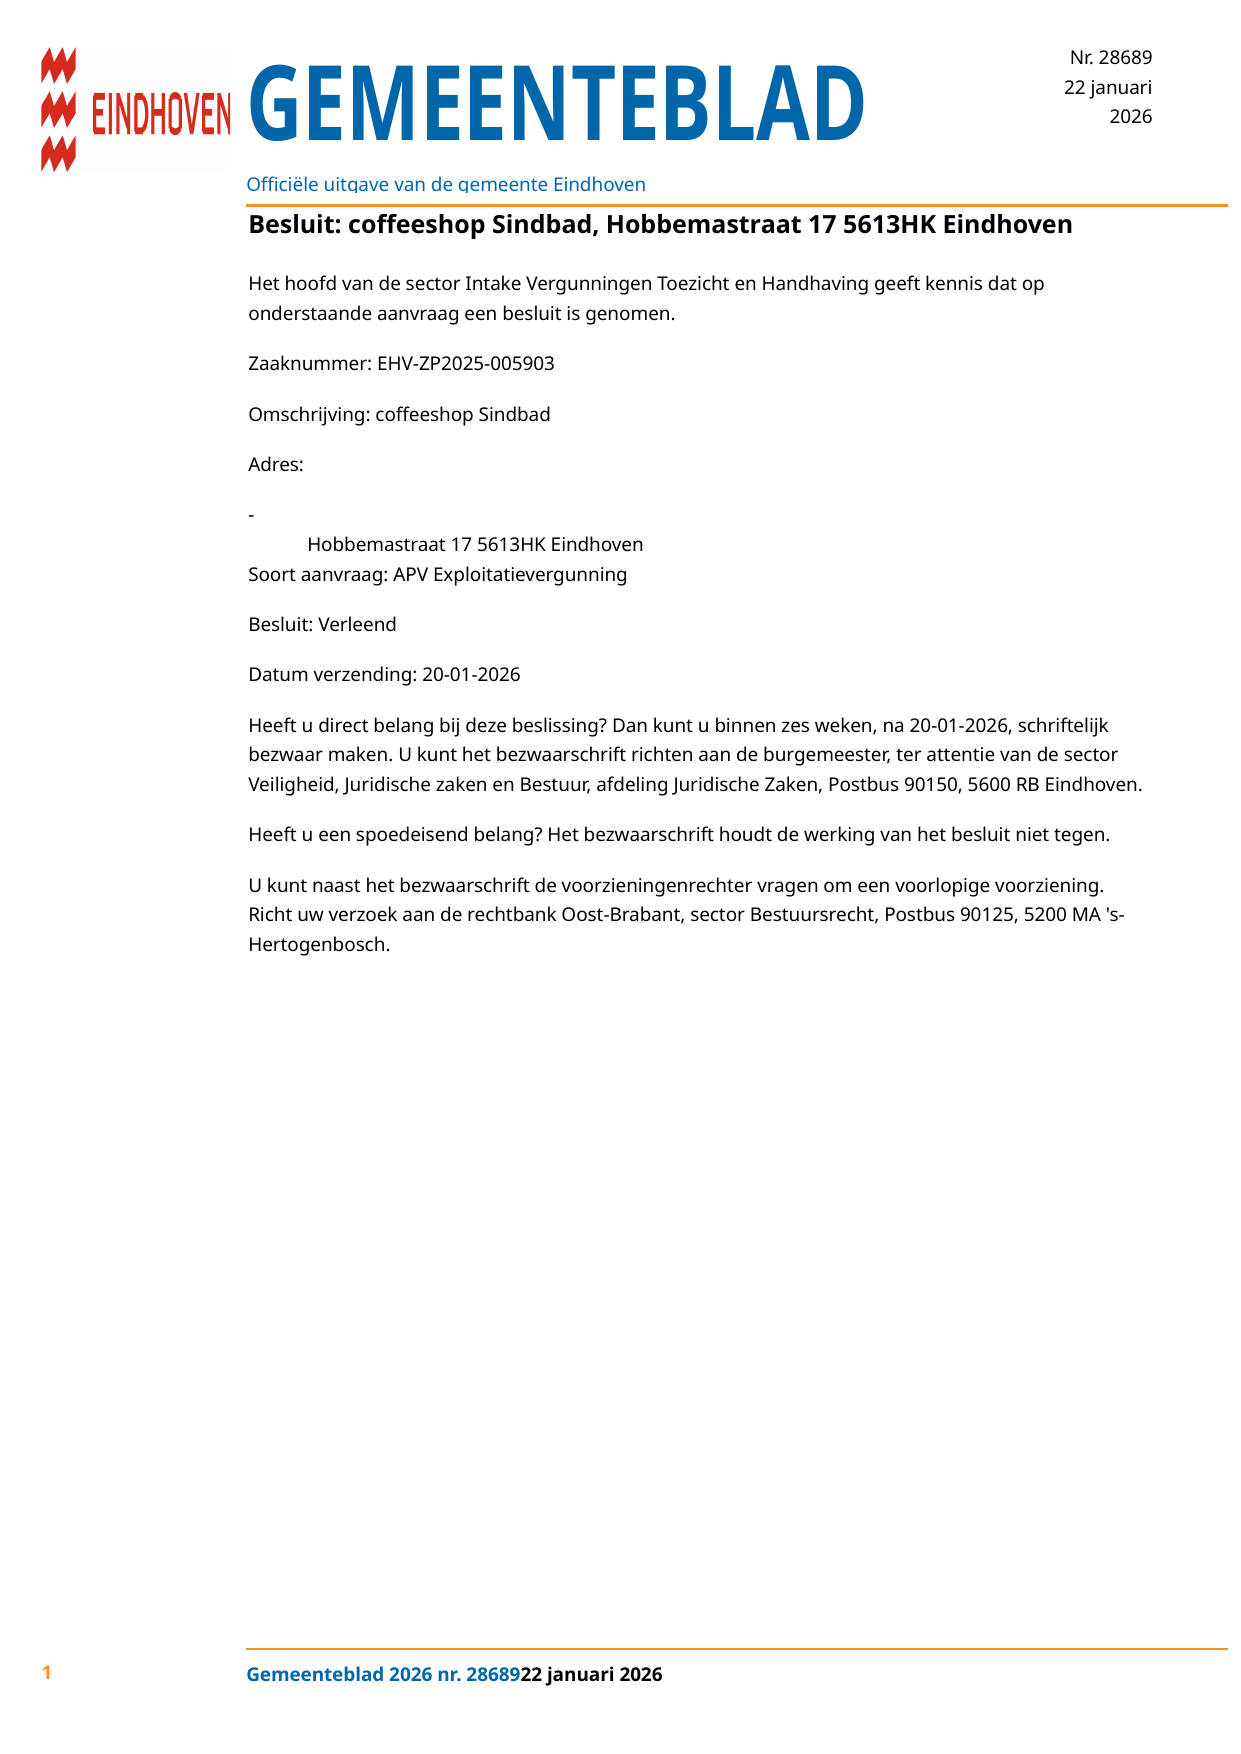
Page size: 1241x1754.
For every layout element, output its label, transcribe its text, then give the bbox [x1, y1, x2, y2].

text Soort aanvraag: APV Exploitatievergunning [248, 561, 1152, 586]
list Hobbemastraat 17 5613HK Eindhoven [248, 531, 1152, 557]
text Omschrijving: coffeeshop Sindbad [248, 401, 1152, 426]
text Heeft u een spoedeisend belang? Het bezwaarschrift houdt de werking van het besluit niet tegen. [248, 822, 1152, 847]
text Datum verzending: 20-01-2026 [248, 662, 1152, 687]
text Het hoofd van de sector Intake Vergunningen Toezicht en Handhaving geeft kennis dat op onderstaande aanvraag een besluit is genomen. [248, 270, 1152, 326]
text Adres: [248, 451, 1152, 477]
text U kunt naast het bezwaarschrift de voorzieningenrechter vragen om een voorlopige voorziening. Richt uw verzoek aan de rechtbank Oost-Brabant, sector Bestuursrecht, Postbus 90125, 5200 MA 's-Hertogenbosch. [248, 872, 1152, 957]
text Besluit: Verleend [248, 611, 1152, 637]
text Heeft u direct belang bij deze beslissing? Dan kunt u binnen zes weken, na 20-01-2026, schriftelijk bezwaar maken. U kunt het bezwaarschrift richten aan de burgemeester, ter attentie van de sector Veiligheid, Juridische zaken en Bestuur, afdeling Juridische Zaken, Postbus 90150, 5600 RB Eindhoven. [248, 712, 1152, 797]
picture [41, 47, 231, 172]
text Besluit: coffeeshop Sindbad, Hobbemastraat 17 5613HK Eindhoven [248, 207, 1152, 241]
text Zaaknummer: EHV-ZP2025-005903 [248, 350, 1152, 376]
